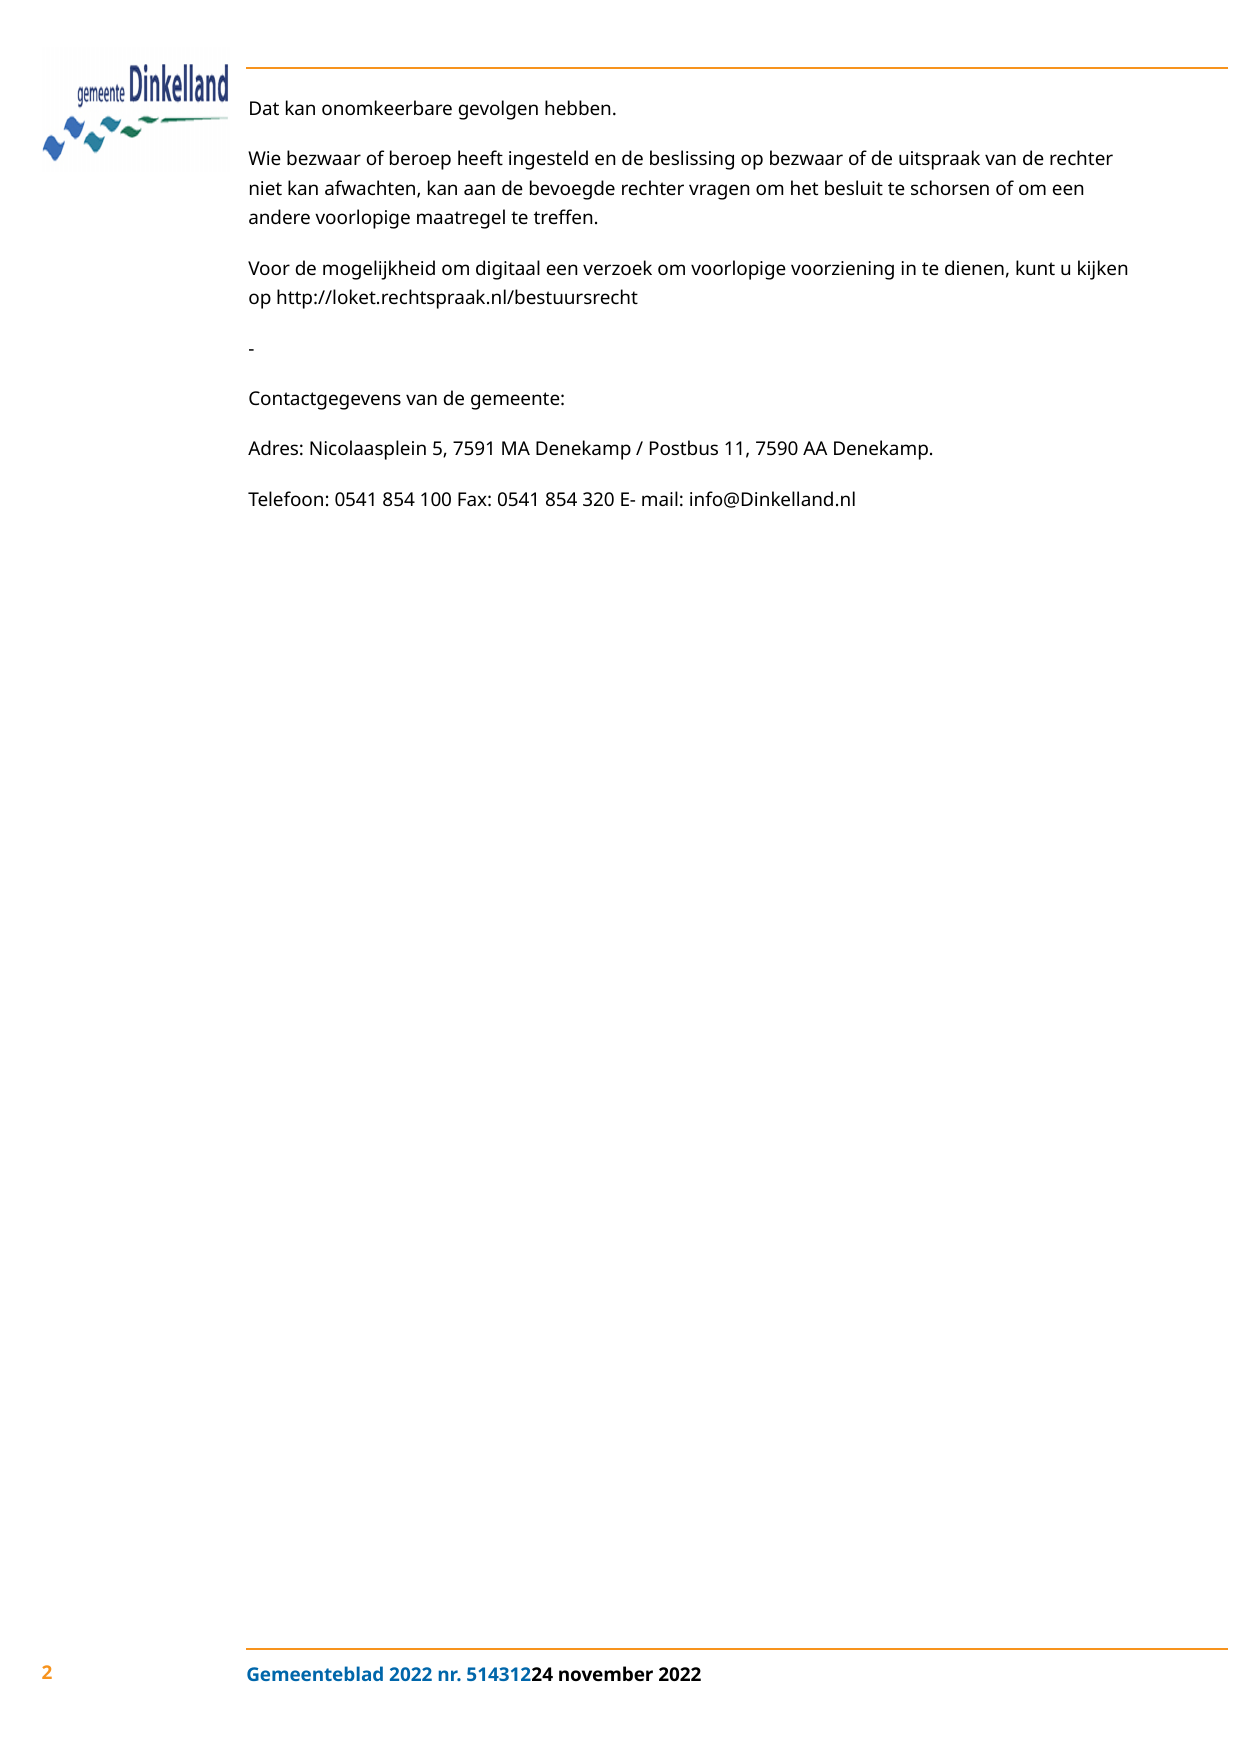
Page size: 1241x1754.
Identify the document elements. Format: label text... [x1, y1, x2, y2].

text Adres: Nicolaasplein 5, 7591 MA Denekamp / Postbus 11, 7590 AA Denekamp. [248, 436, 1152, 461]
text - [248, 335, 1152, 361]
text Contactgegevens van de gemeente: [248, 385, 1152, 411]
text Dat kan onomkeerbare gevolgen hebben. [248, 95, 1152, 121]
text Wie bezwaar of beroep heeft ingesteld en de beslissing op bezwaar of de uitspraak van de rechter niet kan afwachten, kan aan de bevoegde rechter vragen om het besluit te schorsen of om een andere voorlopige maatregel te treffen. [248, 145, 1152, 230]
text Telefoon: 0541 854 100 Fax: 0541 854 320 E- mail: info@Dinkelland.nl [248, 486, 1152, 512]
picture [41, 47, 231, 172]
text Voor de mogelijkheid om digitaal een verzoek om voorlopige voorziening in te dienen, kunt u kijken op http://loket.rechtspraak.nl/bestuursrecht [248, 255, 1152, 310]
